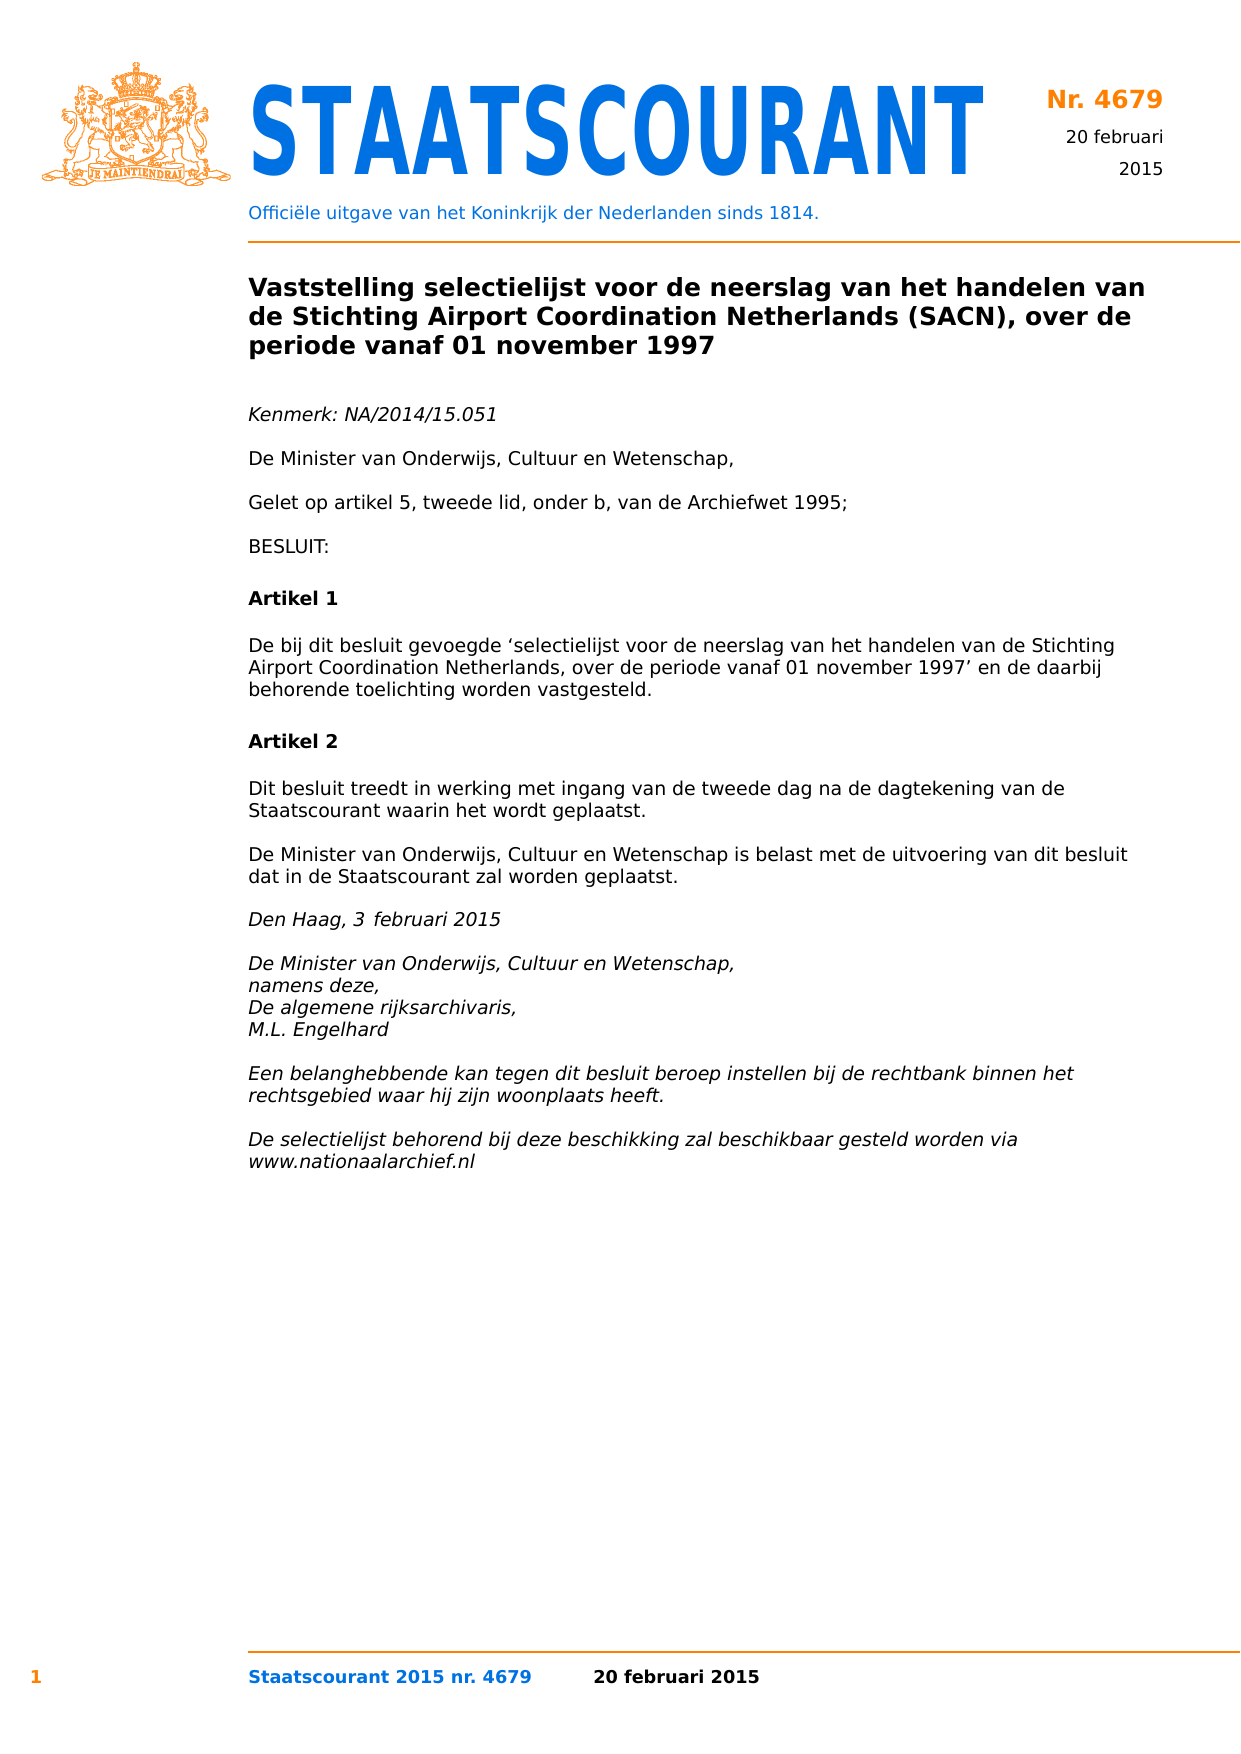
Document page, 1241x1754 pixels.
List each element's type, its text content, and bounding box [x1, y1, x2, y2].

text Den Haag, 3 februari 2015 [248, 909, 1163, 931]
text De bij dit besluit gevoegde ‘selectielijst voor de neerslag van het handelen van de Stichting Airport Coordination Netherlands, over de periode vanaf 01 november 1997’ en de daarbij behorende toelichting worden vastgesteld. [248, 635, 1163, 701]
table_cell Officiële uitgave van het Koninkrijk der Nederlanden sinds 1814. [248, 203, 1240, 241]
text Dit besluit treedt in werking met ingang van de tweede dag na de dagtekening van de Staatscourant waarin het wordt geplaatst. [248, 778, 1163, 822]
text Een belanghebbende kan tegen dit besluit beroep instellen bij de rechtbank binnen het rechtsgebied waar hij zijn woonplaats heeft. [248, 1063, 1163, 1107]
text De selectielijst behorend bij deze beschikking zal beschikbaar gesteld worden via www.nationaalarchief.nl [248, 1129, 1163, 1173]
table_header [25, 62, 248, 241]
text Gelet op artikel 5, tweede lid, onder b, van de Archiefwet 1995; [248, 492, 1163, 514]
subtitle Artikel 2 [248, 731, 1163, 753]
text De Minister van Onderwijs, Cultuur en Wetenschap, [248, 448, 1163, 470]
text De Minister van Onderwijs, Cultuur en Wetenschap, namens deze, De algemene rijksarchivaris, M.L. Engelhard [248, 953, 1163, 1041]
table_header Nr. 4679 [998, 62, 1240, 121]
text Kenmerk: NA/2014/15.051 [248, 404, 1163, 426]
table_header STAATSCOURANT [248, 62, 998, 203]
picture [41, 62, 231, 186]
text BESLUIT: [248, 536, 1163, 558]
table_cell 2015 [998, 153, 1240, 203]
subtitle Artikel 1 [248, 588, 1163, 610]
subtitle Vaststelling selectielijst voor de neerslag van het handelen van de Stichting Airport Coordination Netherlands (SACN), over de periode vanaf 01 november 1997 [248, 273, 1163, 361]
text De Minister van Onderwijs, Cultuur en Wetenschap is belast met de uitvoering van dit besluit dat in de Staatscourant zal worden geplaatst. [248, 843, 1163, 887]
table_cell 20 februari [998, 121, 1240, 153]
